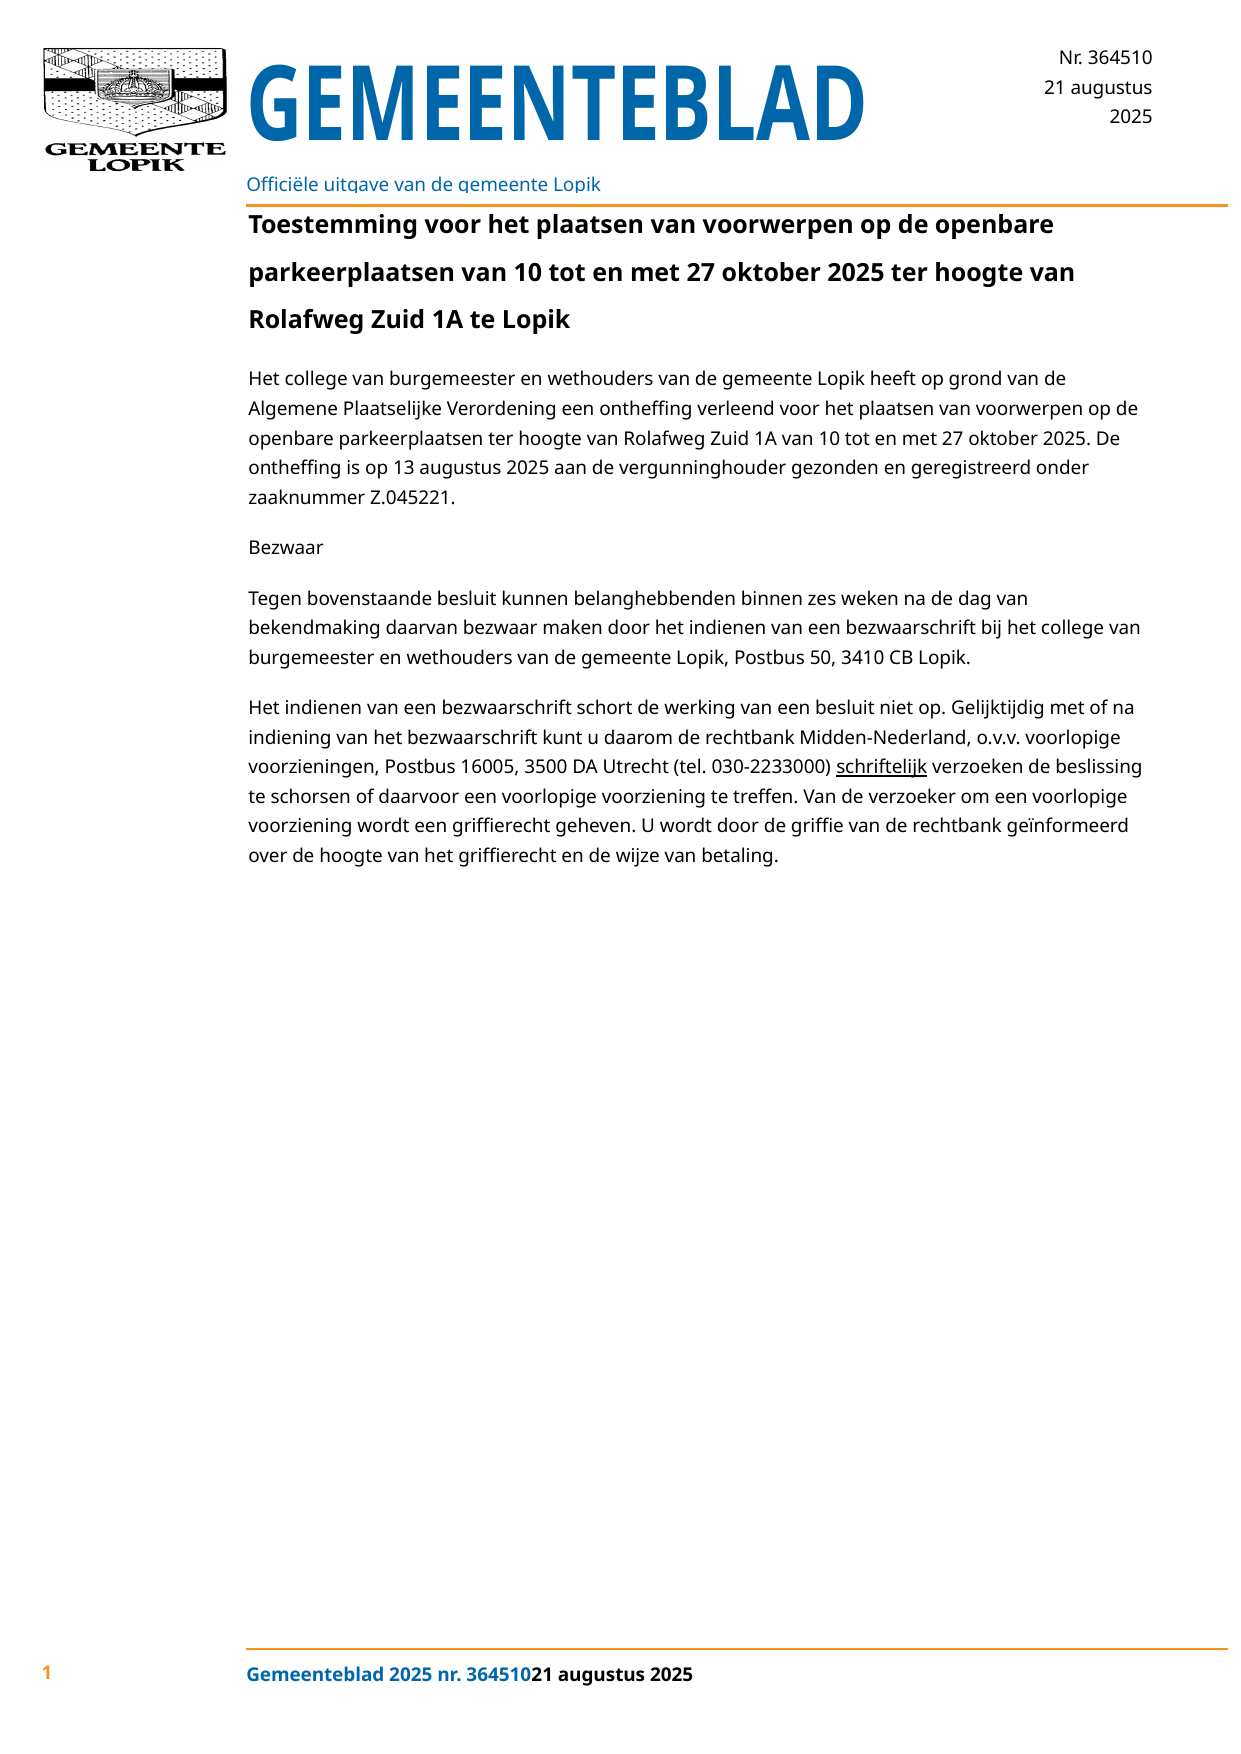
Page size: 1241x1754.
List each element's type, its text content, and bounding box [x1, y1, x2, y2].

text Het indienen van een bezwaarschrift schort de werking van een besluit niet op. Gelijktijdig met of na indiening van het bezwaarschrift kunt u daarom de rechtbank Midden-Nederland, o.v.v. voorlopige voorzieningen, Postbus 16005, 3500 DA Utrecht (tel. 030-2233000) schriftelijk verzoeken de beslissing te schorsen of daarvoor een voorlopige voorziening te treffen. Van de verzoeker om een voorlopige voorziening wordt een griffierecht geheven. U wordt door de griffie van de rechtbank geïnformeerd over de hoogte van het griffierecht en de wijze van betaling. [248, 694, 1152, 868]
text Toestemming voor het plaatsen van voorwerpen op de openbare parkeerplaatsen van 10 tot en met 27 oktober 2025 ter hoogte van Rolafweg Zuid 1A te Lopik [248, 207, 1152, 336]
text Bezwaar [248, 534, 1152, 560]
text Tegen bovenstaande besluit kunnen belanghebbenden binnen zes weken na de dag van bekendmaking daarvan bezwaar maken door het indienen van een bezwaarschrift bij het college van burgemeester en wethouders van de gemeente Lopik, Postbus 50, 3410 CB Lopik. [248, 585, 1152, 669]
text Het college van burgemeester en wethouders van de gemeente Lopik heeft op grond van de Algemene Plaatselijke Verordening een ontheffing verleend voor het plaatsen van voorwerpen op de openbare parkeerplaatsen ter hoogte van Rolafweg Zuid 1A van 10 tot en met 27 oktober 2025. De ontheffing is op 13 augustus 2025 aan de vergunninghouder gezonden en geregistreerd onder zaaknummer Z.045221. [248, 366, 1152, 509]
picture [41, 47, 231, 172]
